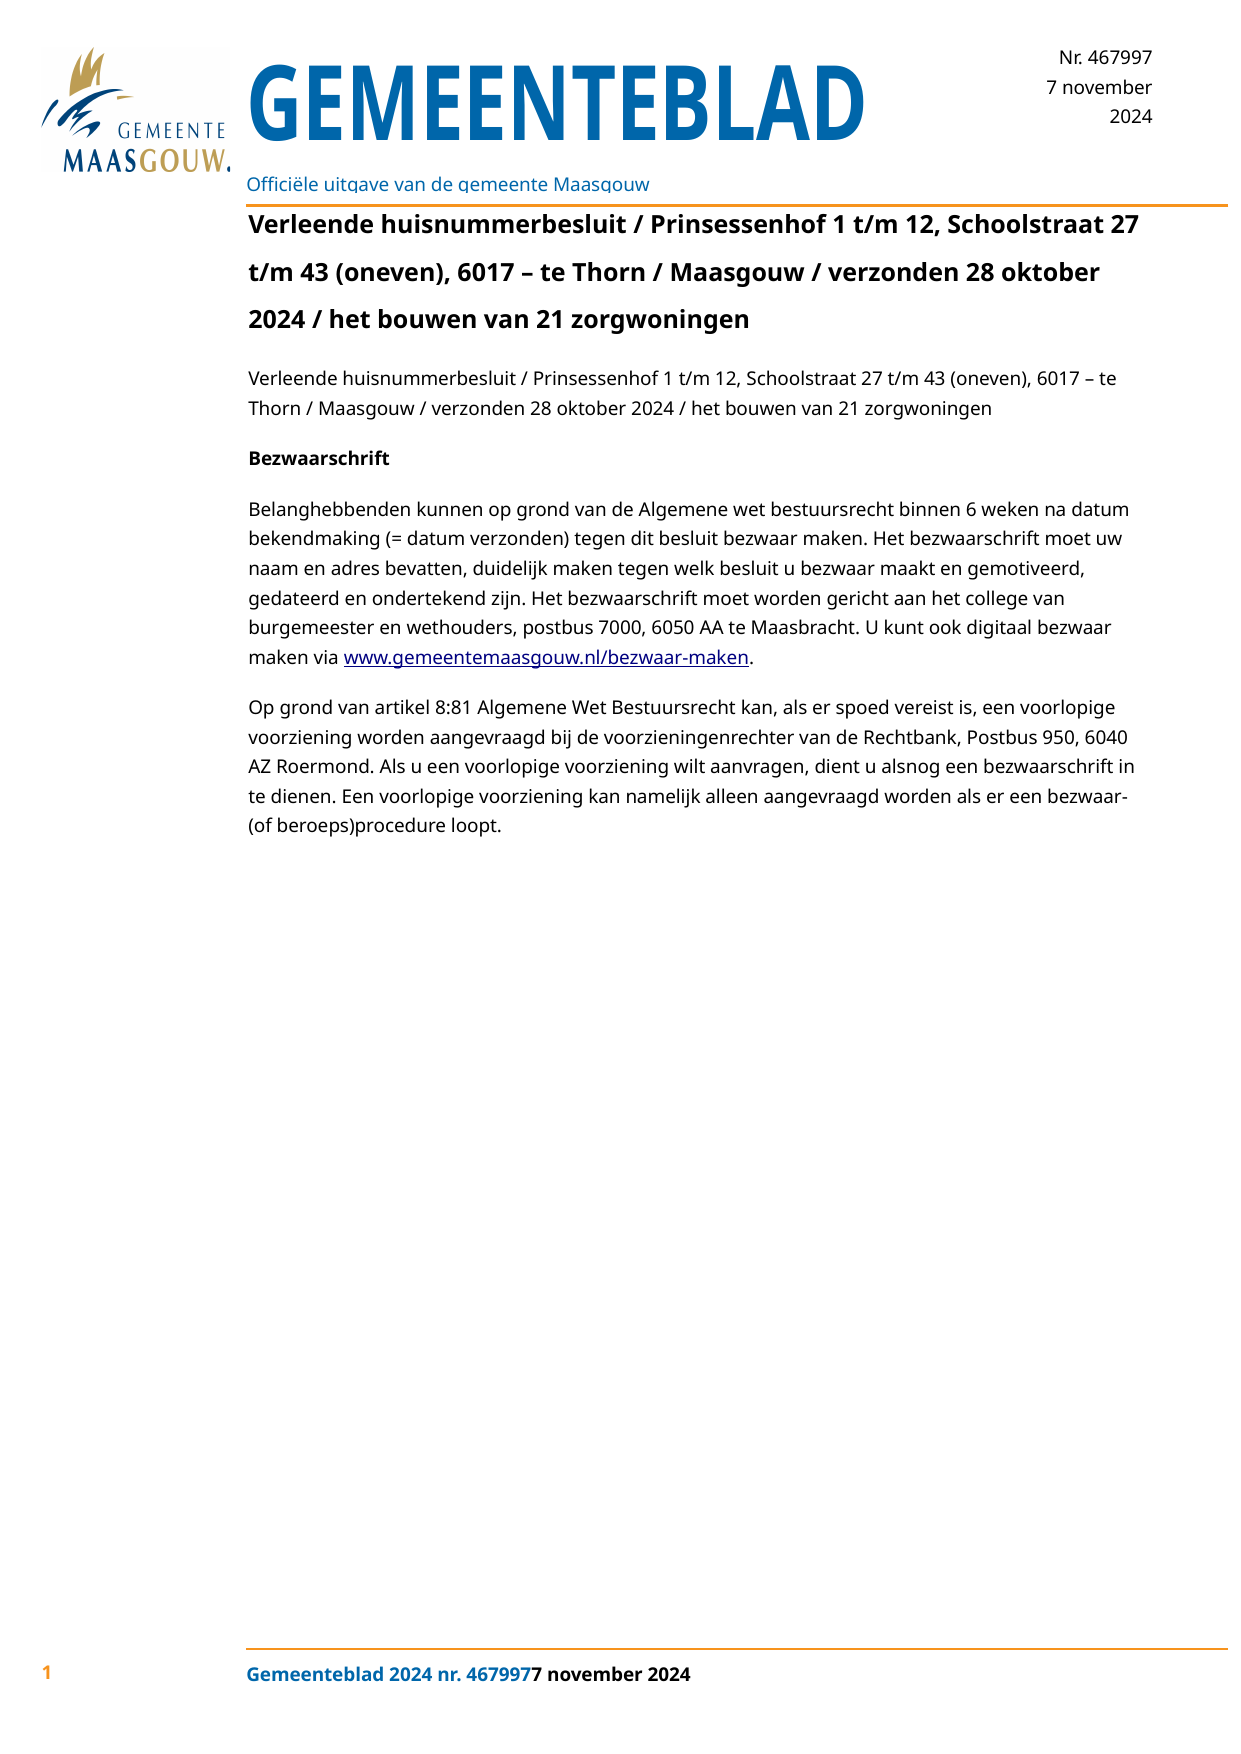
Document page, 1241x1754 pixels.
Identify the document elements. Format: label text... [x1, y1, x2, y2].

text Verleende huisnummerbesluit / Prinsessenhof 1 t/m 12, Schoolstraat 27 t/m 43 (oneven), 6017 – te Thorn / Maasgouw / verzonden 28 oktober 2024 / het bouwen van 21 zorgwoningen [248, 207, 1152, 336]
picture [41, 47, 231, 172]
text Bezwaarschrift [248, 446, 1152, 471]
text Op grond van artikel 8:81 Algemene Wet Bestuursrecht kan, als er spoed vereist is, een voorlopige voorziening worden aangevraagd bij de voorzieningenrechter van de Rechtbank, Postbus 950, 6040 AZ Roermond. Als u een voorlopige voorziening wilt aanvragen, dient u alsnog een bezwaarschrift in te dienen. Een voorlopige voorziening kan namelijk alleen aangevraagd worden als er een bezwaar- (of beroeps)procedure loopt. [248, 694, 1152, 838]
text Verleende huisnummerbesluit / Prinsessenhof 1 t/m 12, Schoolstraat 27 t/m 43 (oneven), 6017 – te Thorn / Maasgouw / verzonden 28 oktober 2024 / het bouwen van 21 zorgwoningen [248, 366, 1152, 421]
text Belanghebbenden kunnen op grond van de Algemene wet bestuursrecht binnen 6 weken na datum bekendmaking (= datum verzonden) tegen dit besluit bezwaar maken. Het bezwaarschrift moet uw naam en adres bevatten, duidelijk maken tegen welk besluit u bezwaar maakt en gemotiveerd, gedateerd en ondertekend zijn. Het bezwaarschrift moet worden gericht aan het college van burgemeester en wethouders, postbus 7000, 6050 AA te Maasbracht. U kunt ook digitaal bezwaar maken via www.gemeentemaasgouw.nl/bezwaar-maken. [248, 496, 1152, 669]
